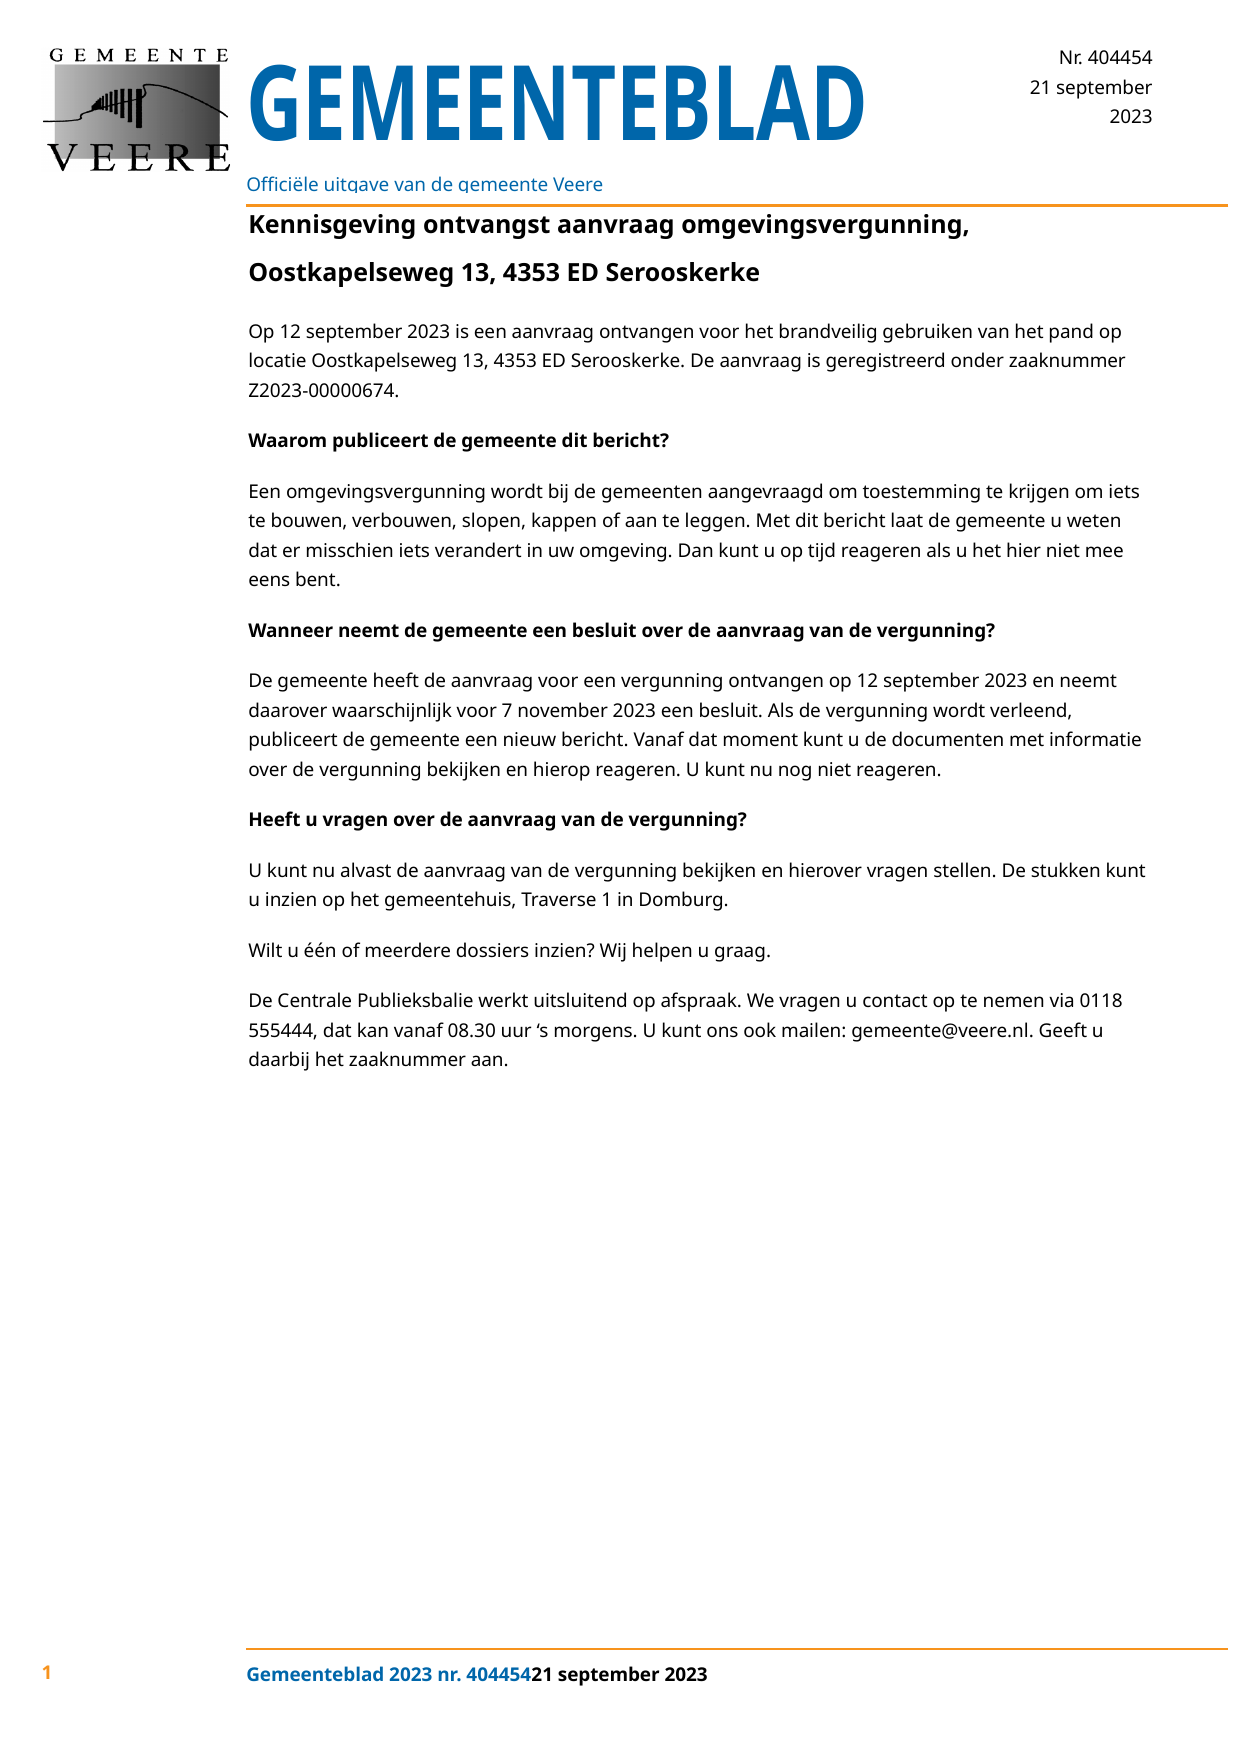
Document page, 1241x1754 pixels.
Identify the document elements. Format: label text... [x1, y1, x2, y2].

text Op 12 september 2023 is een aanvraag ontvangen voor het brandveilig gebruiken van het pand op locatie Oostkapelseweg 13, 4353 ED Serooskerke. De aanvraag is geregistreerd onder zaaknummer Z2023-00000674. [248, 318, 1152, 403]
text U kunt nu alvast de aanvraag van de vergunning bekijken en hierover vragen stellen. De stukken kunt u inzien op het gemeentehuis, Traverse 1 in Domburg. [248, 857, 1152, 912]
text Wanneer neemt de gemeente een besluit over de aanvraag van de vergunning? [248, 617, 1152, 643]
text Heeft u vragen over de aanvraag van de vergunning? [248, 807, 1152, 832]
text Kennisgeving ontvangst aanvraag omgevingsvergunning, Oostkapelseweg 13, 4353 ED Serooskerke [248, 207, 1152, 288]
text Wilt u één of meerdere dossiers inzien? Wij helpen u graag. [248, 937, 1152, 963]
text Waarom publiceert de gemeente dit bericht? [248, 427, 1152, 453]
text De gemeente heeft de aanvraag voor een vergunning ontvangen op 12 september 2023 en neemt daarover waarschijnlijk voor 7 november 2023 een besluit. Als de vergunning wordt verleend, publiceert de gemeente een nieuw bericht. Vanaf dat moment kunt u de documenten met informatie over de vergunning bekijken en hierop reageren. U kunt nu nog niet reageren. [248, 667, 1152, 782]
picture [41, 47, 231, 172]
text Een omgevingsvergunning wordt bij de gemeenten aangevraagd om toestemming te krijgen om iets te bouwen, verbouwen, slopen, kappen of aan te leggen. Met dit bericht laat de gemeente u weten dat er misschien iets verandert in uw omgeving. Dan kunt u op tijd reageren als u het hier niet mee eens bent. [248, 478, 1152, 592]
text De Centrale Publieksbalie werkt uitsluitend op afspraak. We vragen u contact op te nemen via 0118 555444, dat kan vanaf 08.30 uur ‘s morgens. U kunt ons ook mailen: gemeente@veere.nl. Geeft u daarbij het zaaknummer aan. [248, 987, 1152, 1072]
